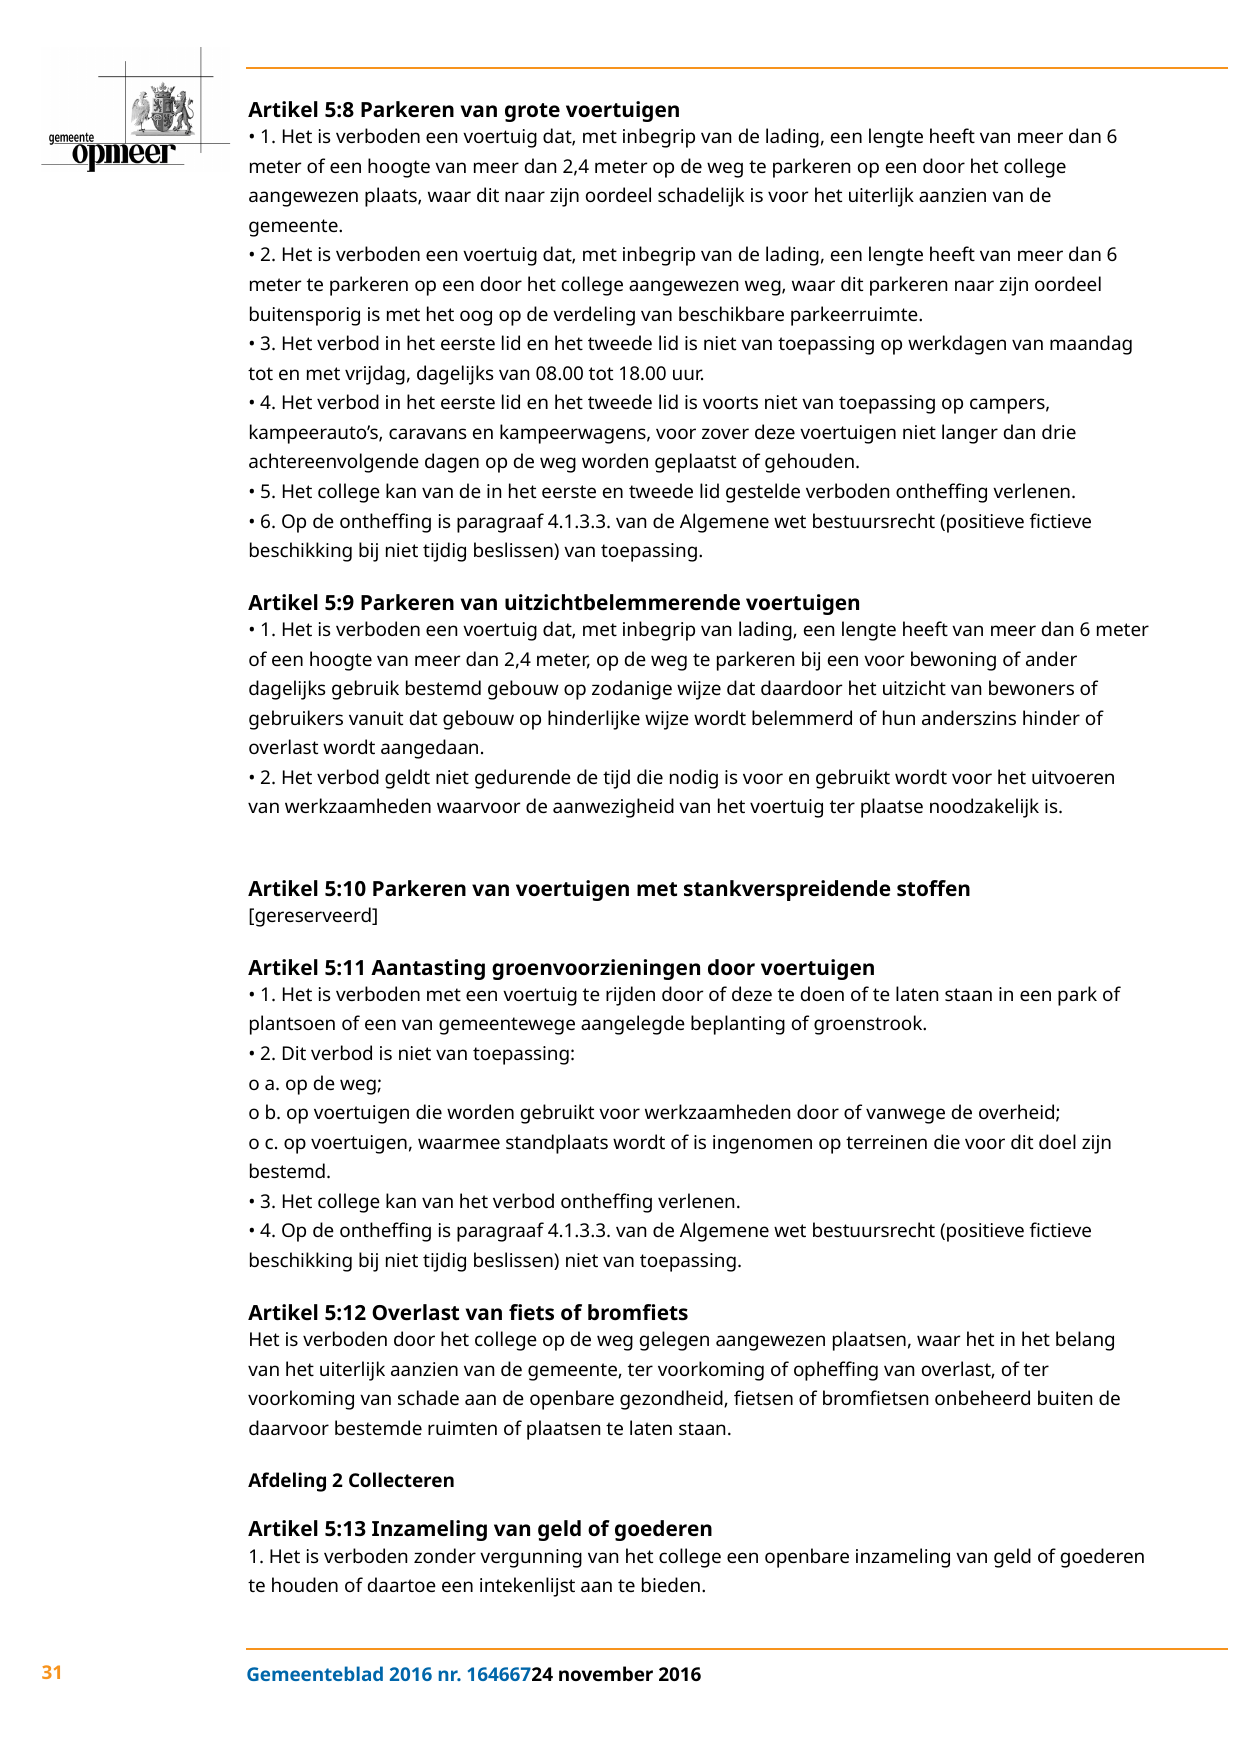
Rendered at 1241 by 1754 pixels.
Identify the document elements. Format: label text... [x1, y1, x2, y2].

text Artikel 5:9 Parkeren van uitzichtbelemmerende voertuigen [248, 588, 1152, 616]
text Het is verboden door het college op de weg gelegen aangewezen plaatsen, waar het in het belang van het uiterlijk aanzien van de gemeente, ter voorkoming of opheffing van overlast, of ter voorkoming van schade aan de openbare gezondheid, fietsen of bromfietsen onbeheerd buiten de daarvoor bestemde ruimten of plaatsen te laten staan. [248, 1326, 1152, 1441]
text o b. op voertuigen die worden gebruikt voor werkzaamheden door of vanwege de overheid; [248, 1099, 1152, 1125]
text • 6. Op de ontheffing is paragraaf 4.1.3.3. van de Algemene wet bestuursrecht (positieve fictieve beschikking bij niet tijdig beslissen) van toepassing. [248, 508, 1152, 563]
text • 2. Het verbod geldt niet gedurende de tijd die nodig is voor en gebruikt wordt voor het uitvoeren van werkzaamheden waarvoor de aanwezigheid van het voertuig ter plaatse noodzakelijk is. [248, 764, 1152, 819]
text • 1. Het is verboden met een voertuig te rijden door of deze te doen of te laten staan in een park of plantsoen of een van gemeentewege aangelegde beplanting of groenstrook. [248, 981, 1152, 1036]
text • 2. Het is verboden een voertuig dat, met inbegrip van de lading, een lengte heeft van meer dan 6 meter te parkeren op een door het college aangewezen weg, waar dit parkeren naar zijn oordeel buitensporig is met het oog op de verdeling van beschikbare parkeerruimte. [248, 242, 1152, 326]
text Afdeling 2 Collecteren [248, 1465, 1152, 1494]
text • 3. Het college kan van het verbod ontheffing verlenen. [248, 1188, 1152, 1214]
text • 1. Het is verboden een voertuig dat, met inbegrip van lading, een lengte heeft van meer dan 6 meter of een hoogte van meer dan 2,4 meter, op de weg te parkeren bij een voor bewoning of ander dagelijks gebruik bestemd gebouw op zodanige wijze dat daardoor het uitzicht van bewoners of gebruikers vanuit dat gebouw op hinderlijke wijze wordt belemmerd of hun anderszins hinder of overlast wordt aangedaan. [248, 616, 1152, 760]
text • 3. Het verbod in het eerste lid en het tweede lid is niet van toepassing op werkdagen van maandag tot en met vrijdag, dagelijks van 08.00 tot 18.00 uur. [248, 330, 1152, 386]
text • 1. Het is verboden een voertuig dat, met inbegrip van de lading, een lengte heeft van meer dan 6 meter of een hoogte van meer dan 2,4 meter op de weg te parkeren op een door het college aangewezen plaats, waar dit naar zijn oordeel schadelijk is voor het uiterlijk aanzien van de gemeente. [248, 123, 1152, 238]
text o a. op de weg; [248, 1070, 1152, 1096]
text • 5. Het college kan van de in het eerste en tweede lid gestelde verboden ontheffing verlenen. [248, 478, 1152, 504]
text 1. Het is verboden zonder vergunning van het college een openbare inzameling van geld of goederen te houden of daartoe een intekenlijst aan te bieden. [248, 1543, 1152, 1598]
text Artikel 5:10 Parkeren van voertuigen met stankverspreidende stoffen [248, 874, 1152, 902]
picture [41, 47, 231, 172]
text Artikel 5:8 Parkeren van grote voertuigen [248, 95, 1152, 123]
text Artikel 5:12 Overlast van fiets of bromfiets [248, 1298, 1152, 1326]
text Artikel 5:13 Inzameling van geld of goederen [248, 1514, 1152, 1543]
text • 4. Op de ontheffing is paragraaf 4.1.3.3. van de Algemene wet bestuursrecht (positieve fictieve beschikking bij niet tijdig beslissen) niet van toepassing. [248, 1218, 1152, 1273]
text • 2. Dit verbod is niet van toepassing: [248, 1040, 1152, 1066]
text • 4. Het verbod in het eerste lid en het tweede lid is voorts niet van toepassing op campers, kampeerauto’s, caravans en kampeerwagens, voor zover deze voertuigen niet langer dan drie achtereenvolgende dagen op de weg worden geplaatst of gehouden. [248, 389, 1152, 474]
text o c. op voertuigen, waarmee standplaats wordt of is ingenomen op terreinen die voor dit doel zijn bestemd. [248, 1129, 1152, 1184]
text [gereserveerd] [248, 902, 1152, 928]
text Artikel 5:11 Aantasting groenvoorzieningen door voertuigen [248, 953, 1152, 981]
